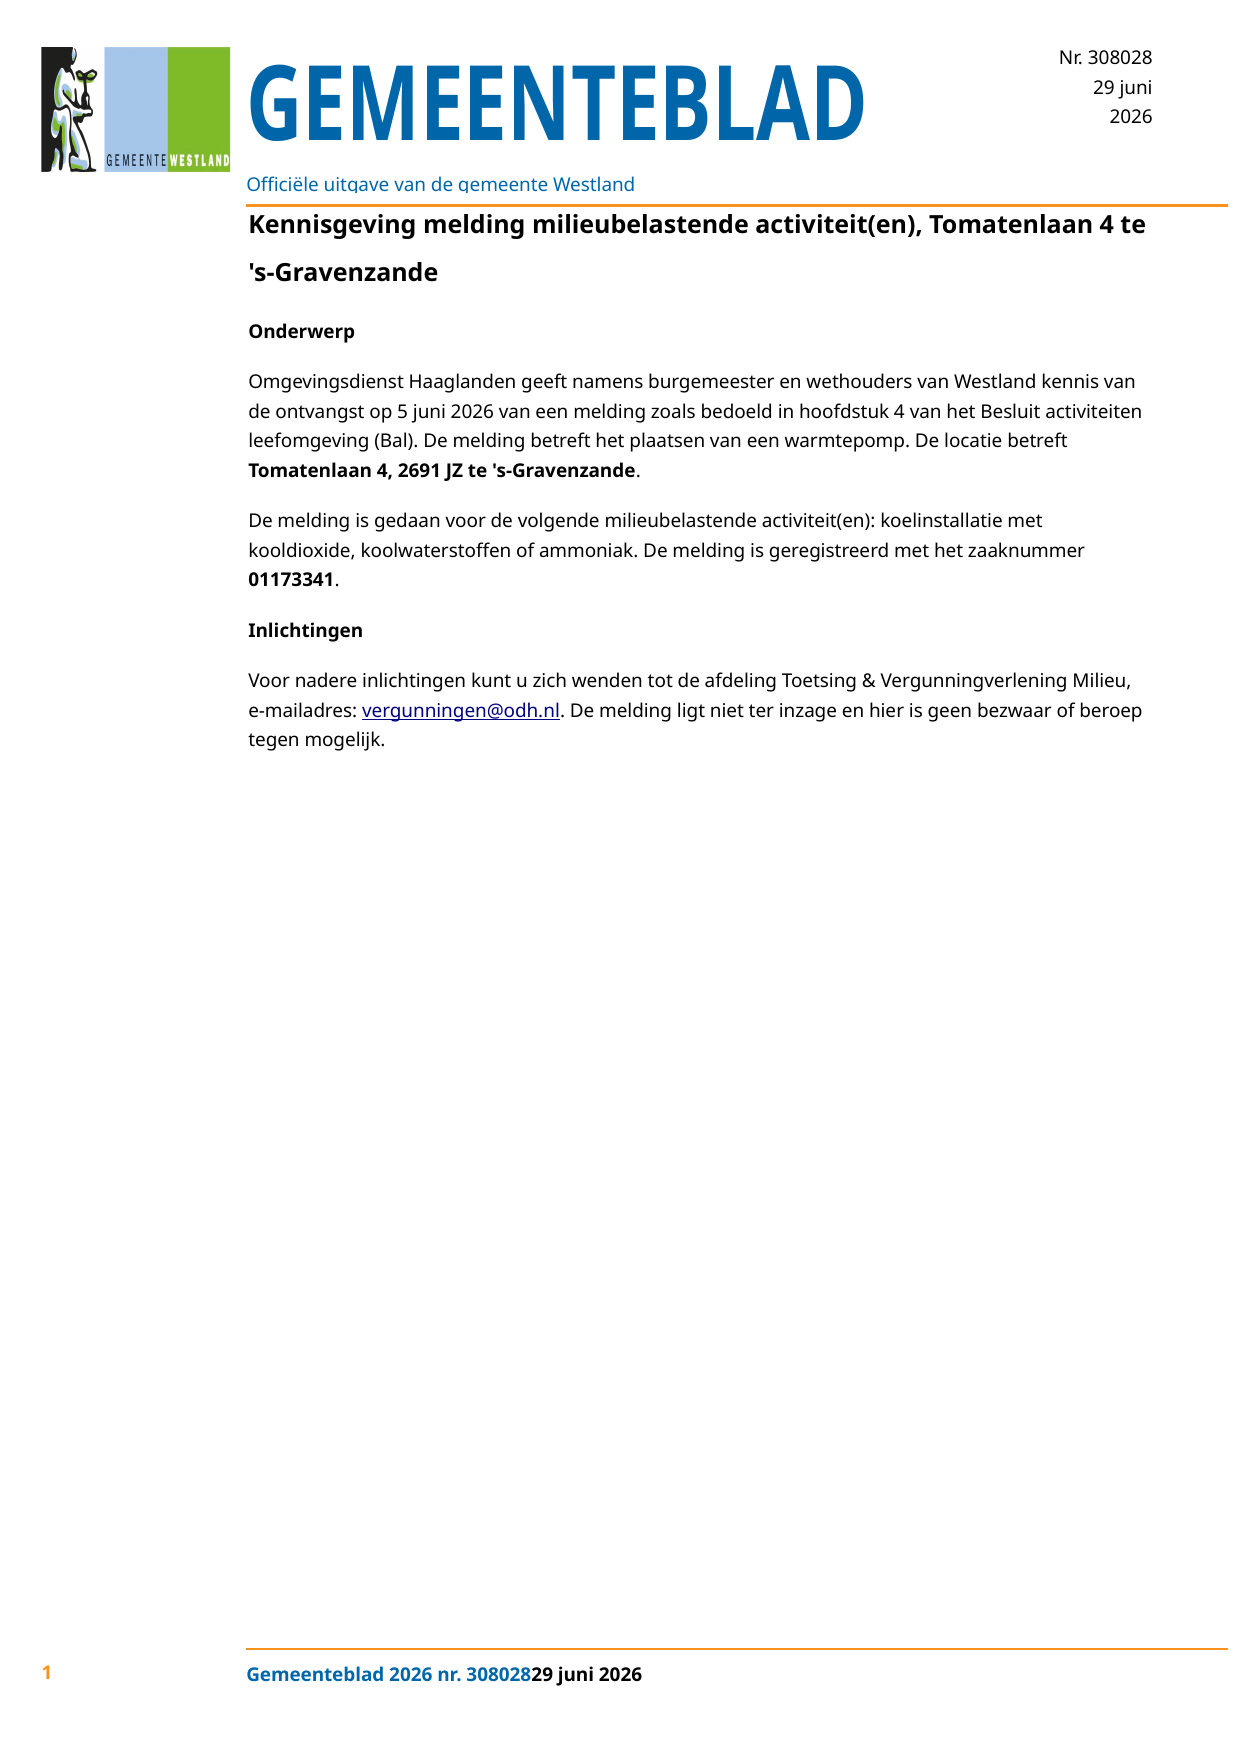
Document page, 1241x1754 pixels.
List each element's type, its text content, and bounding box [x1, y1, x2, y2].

text Inlichtingen [248, 617, 1152, 643]
text Onderwerp [248, 318, 1152, 344]
picture [41, 47, 231, 172]
text De melding is gedaan voor de volgende milieubelastende activiteit(en): koelinstallatie met kooldioxide, koolwaterstoffen of ammoniak. De melding is geregistreerd met het zaaknummer 01173341. [248, 507, 1152, 592]
text Omgevingsdienst Haaglanden geeft namens burgemeester en wethouders van Westland kennis van de ontvangst op 5 juni 2026 van een melding zoals bedoeld in hoofdstuk 4 van het Besluit activiteiten leefomgeving (Bal). De melding betreft het plaatsen van een warmtepomp. De locatie betreft Tomatenlaan 4, 2691 JZ te 's-Gravenzande. [248, 368, 1152, 483]
text Voor nadere inlichtingen kunt u zich wenden tot de afdeling Toetsing & Vergunningverlening Milieu, e-mailadres: vergunningen@odh.nl. De melding ligt niet ter inzage en hier is geen bezwaar of beroep tegen mogelijk. [248, 667, 1152, 752]
text Kennisgeving melding milieubelastende activiteit(en), Tomatenlaan 4 te 's-Gravenzande [248, 207, 1152, 288]
